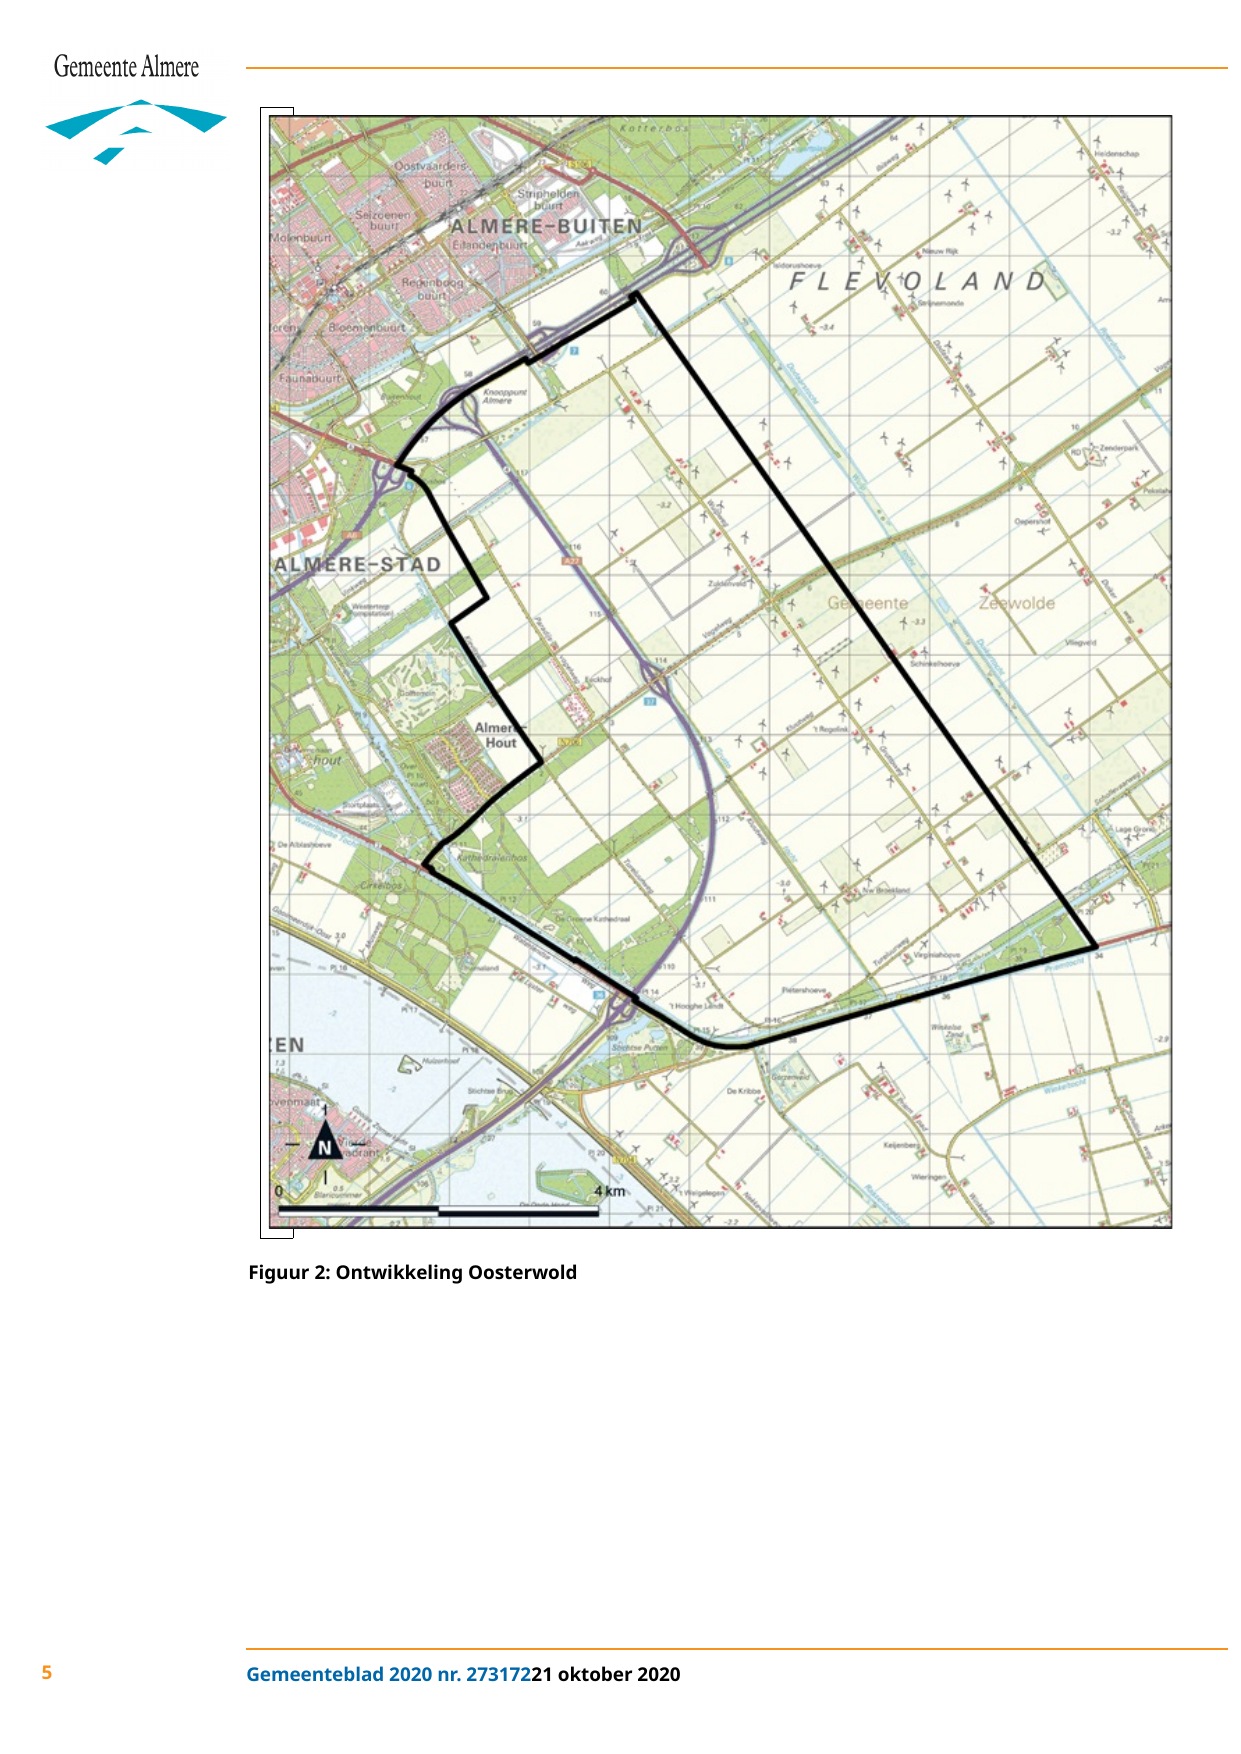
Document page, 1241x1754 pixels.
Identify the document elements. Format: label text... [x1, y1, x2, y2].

picture [268, 115, 1173, 1229]
text Figuur 2: Ontwikkeling Oosterwold [248, 1259, 1152, 1285]
picture [41, 47, 231, 172]
